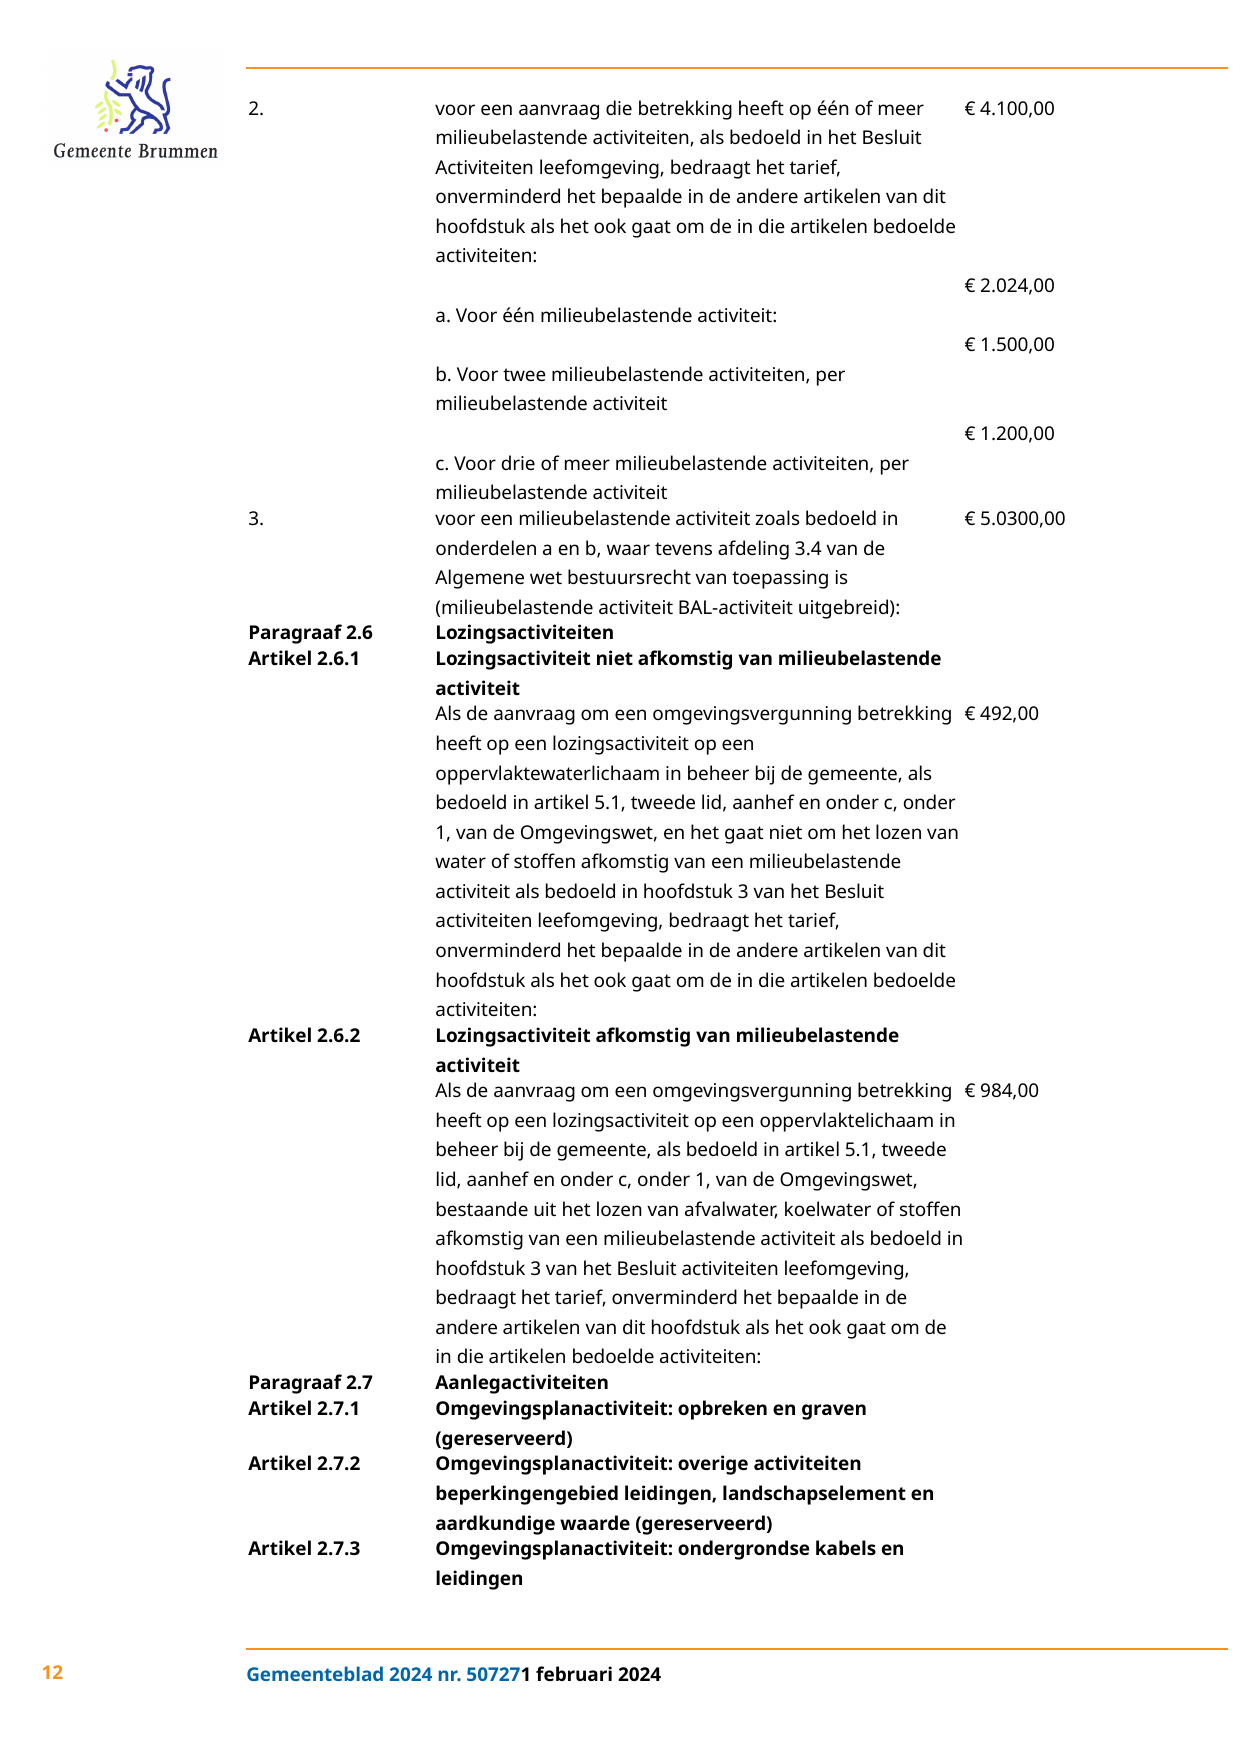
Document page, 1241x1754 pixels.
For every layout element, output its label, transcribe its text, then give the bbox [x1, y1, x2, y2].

table_cell [964, 1535, 1152, 1591]
table_cell Omgevingsplanactiviteit: ondergrondse kabels en leidingen [435, 1535, 964, 1591]
table_cell Lozingsactiviteiten [435, 620, 964, 645]
table_cell voor een aanvraag die betrekking heeft op één of meer milieubelastende activiteiten, als bedoeld in het Besluit Activiteiten leefomgeving, bedraagt het tarief, onverminderd het bepaalde in de andere artikelen van dit hoofdstuk als het ook gaat om de in die artikelen bedoelde activiteiten: a. Voor één milieubelastende activiteit: b. Voor twee milieubelastende activiteiten, per milieubelastende activiteit c. Voor drie of meer milieubelastende activiteiten, per milieubelastende activiteit [435, 95, 964, 505]
table_cell [964, 1370, 1152, 1395]
table_cell [248, 701, 435, 1022]
table_cell Lozingsactiviteit afkomstig van milieubelastende activiteit [435, 1022, 964, 1077]
table_cell 2. [248, 95, 435, 505]
table_cell Aanlegactiviteiten [435, 1370, 964, 1395]
table_cell Paragraaf 2.7 [248, 1370, 435, 1395]
table_cell [964, 1451, 1152, 1535]
table_cell [964, 645, 1152, 701]
table_cell Artikel 2.6.1 [248, 645, 435, 701]
table_cell 3. [248, 505, 435, 619]
table_cell Artikel 2.7.3 [248, 1535, 435, 1591]
table_cell Als de aanvraag om een omgevingsvergunning betrekking heeft op een lozingsactiviteit op een oppervlaktewaterlichaam in beheer bij de gemeente, als bedoeld in artikel 5.1, tweede lid, aanhef en onder c, onder 1, van de Omgevingswet, en het gaat niet om het lozen van water of stoffen afkomstig van een milieubelastende activiteit als bedoeld in hoofdstuk 3 van het Besluit activiteiten leefomgeving, bedraagt het tarief, onverminderd het bepaalde in de andere artikelen van dit hoofdstuk als het ook gaat om de in die artikelen bedoelde activiteiten: [435, 701, 964, 1022]
table_cell Paragraaf 2.6 [248, 620, 435, 645]
table_cell [964, 1022, 1152, 1077]
table_cell Artikel 2.7.1 [248, 1395, 435, 1451]
table_cell Omgevingsplanactiviteit: overige activiteiten beperkingengebied leidingen, landschapselement en aardkundige waarde (gereserveerd) [435, 1451, 964, 1535]
table_cell Artikel 2.6.2 [248, 1022, 435, 1077]
table_cell Artikel 2.7.2 [248, 1451, 435, 1535]
table_cell Als de aanvraag om een omgevingsvergunning betrekking heeft op een lozingsactiviteit op een oppervlaktelichaam in beheer bij de gemeente, als bedoeld in artikel 5.1, tweede lid, aanhef en onder c, onder 1, van de Omgevingswet, bestaande uit het lozen van afvalwater, koelwater of stoffen afkomstig van een milieubelastende activiteit als bedoeld in hoofdstuk 3 van het Besluit activiteiten leefomgeving, bedraagt het tarief, onverminderd het bepaalde in de andere artikelen van dit hoofdstuk als het ook gaat om de in die artikelen bedoelde activiteiten: [435, 1078, 964, 1369]
table_cell [248, 1078, 435, 1369]
table_cell € 4.100,00 € 2.024,00 € 1.500,00 € 1.200,00 [964, 95, 1152, 505]
table_cell Lozingsactiviteit niet afkomstig van milieubelastende activiteit [435, 645, 964, 701]
table_cell € 5.0300,00 [964, 505, 1152, 619]
picture [41, 47, 231, 172]
table_cell [964, 1395, 1152, 1451]
table_cell € 984,00 [964, 1078, 1152, 1369]
table_cell voor een milieubelastende activiteit zoals bedoeld in onderdelen a en b, waar tevens afdeling 3.4 van de Algemene wet bestuursrecht van toepassing is (milieubelastende activiteit BAL-activiteit uitgebreid): [435, 505, 964, 619]
table_cell [964, 620, 1152, 645]
table_cell € 492,00 [964, 701, 1152, 1022]
table_cell Omgevingsplanactiviteit: opbreken en graven (gereserveerd) [435, 1395, 964, 1451]
